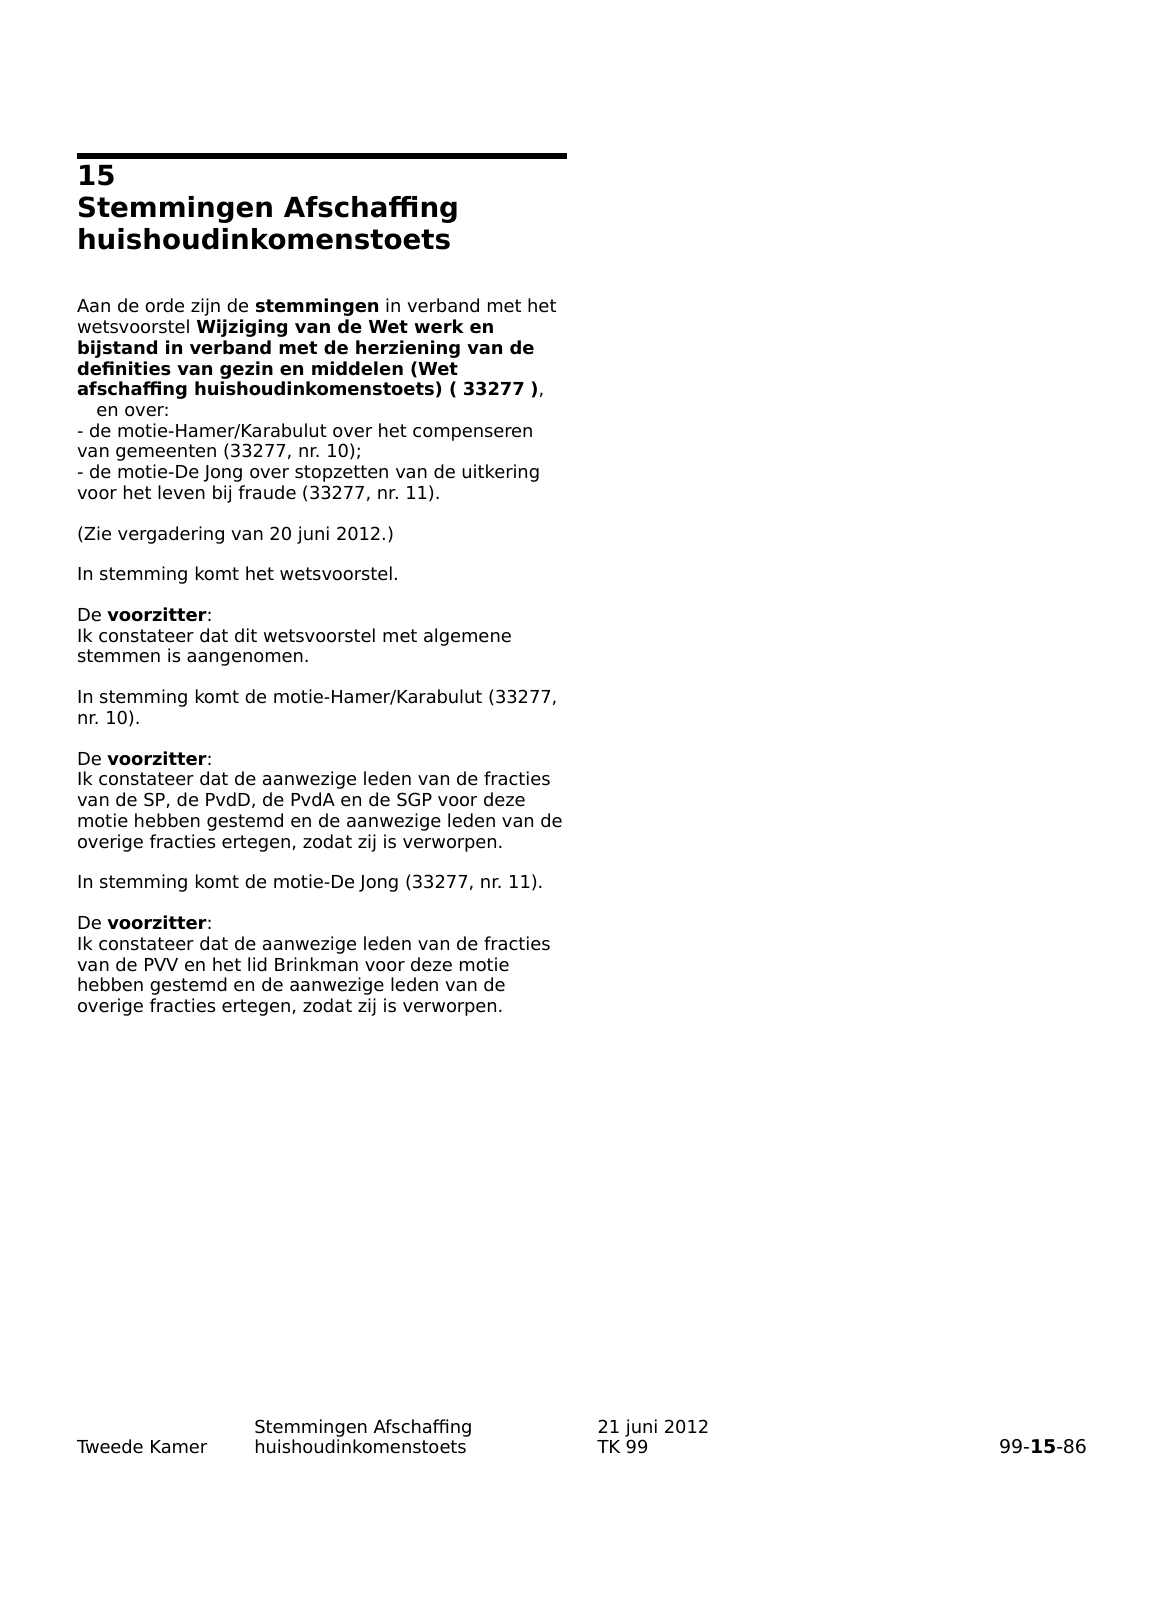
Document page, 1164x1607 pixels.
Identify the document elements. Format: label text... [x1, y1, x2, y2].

text Ik constateer dat dit wetsvoorstel met algemene stemmen is aangenomen. [77, 626, 567, 667]
text De voorzitter: [77, 913, 567, 934]
text In stemming komt de motie-Hamer/Karabulut (33277, nr. 10). [77, 687, 567, 728]
text De voorzitter: [77, 748, 567, 769]
text Aan de orde zijn de stemmingen in verband met het wetsvoorstel Wijziging van de Wet werk en bijstand in verband met de herziening van de definities van gezin en middelen (Wet afschaffing huishoudinkomenstoets) ( 33277 ), [77, 296, 567, 400]
text en over: [77, 400, 567, 421]
text - de motie-Hamer/Karabulut over het compenseren van gemeenten (33277, nr. 10); [77, 421, 567, 462]
text De voorzitter: [77, 605, 567, 626]
text - de motie-De Jong over stopzetten van de uitkering voor het leven bij fraude (33277, nr. 11). [77, 462, 567, 503]
text In stemming komt de motie-De Jong (33277, nr. 11). [77, 872, 567, 893]
text Ik constateer dat de aanwezige leden van de fracties van de PVV en het lid Brinkman voor deze motie hebben gestemd en de aanwezige leden van de overige fracties ertegen, zodat zij is verworpen. [77, 934, 567, 1017]
title 15 Stemmingen Afschaffing huishoudinkomenstoets [77, 159, 567, 256]
text (Zie vergadering van 20 juni 2012.) [77, 523, 567, 544]
text Ik constateer dat de aanwezige leden van de fracties van de SP, de PvdD, de PvdA en de SGP voor deze motie hebben gestemd en de aanwezige leden van de overige fracties ertegen, zodat zij is verworpen. [77, 769, 567, 852]
text In stemming komt het wetsvoorstel. [77, 564, 567, 585]
